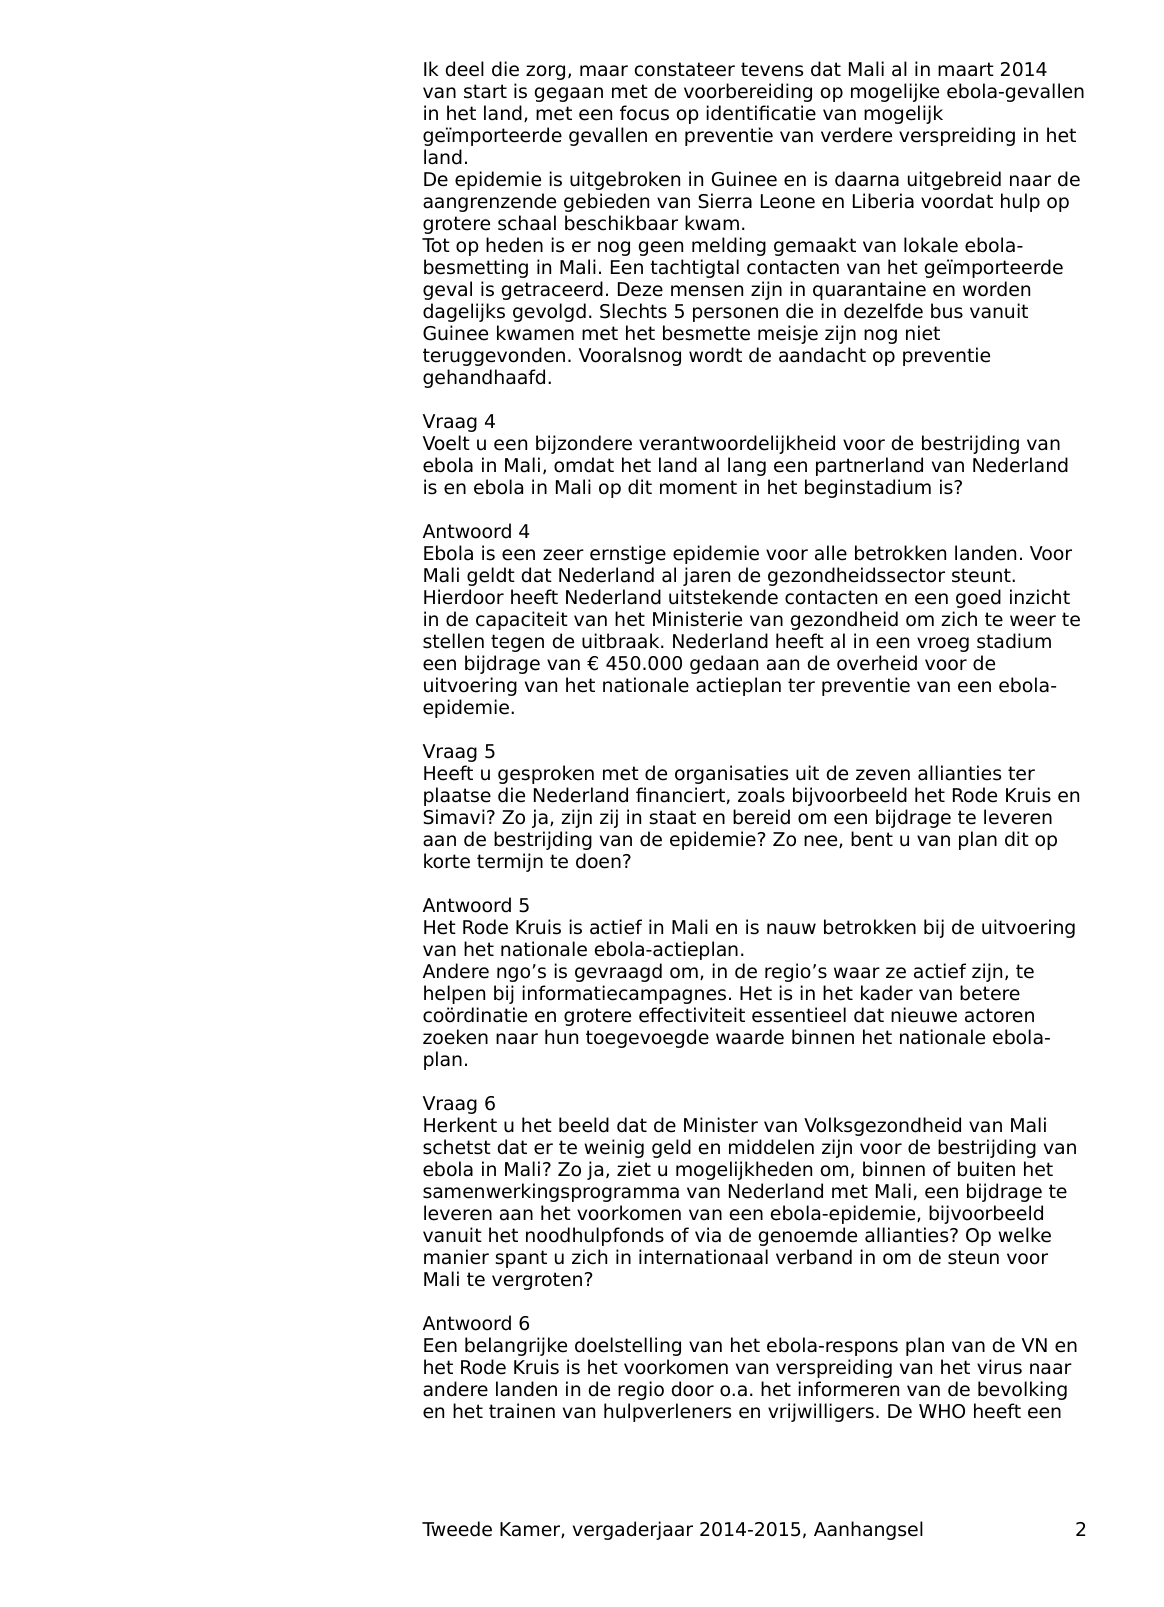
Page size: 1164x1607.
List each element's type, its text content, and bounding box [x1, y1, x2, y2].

text Antwoord 4 [422, 521, 1087, 543]
text Vraag 4 [422, 411, 1087, 433]
text Het Rode Kruis is actief in Mali en is nauw betrokken bij de uitvoering van het nationale ebola-actieplan. [422, 917, 1087, 961]
text Antwoord 6 [422, 1313, 1087, 1335]
text Tot op heden is er nog geen melding gemaakt van lokale ebola-besmetting in Mali. Een tachtigtal contacten van het geïmporteerde geval is getraceerd. Deze mensen zijn in quarantaine en worden dagelijks gevolgd. Slechts 5 personen die in dezelfde bus vanuit Guinee kwamen met het besmette meisje zijn nog niet teruggevonden. Vooralsnog wordt de aandacht op preventie gehandhaafd. [422, 235, 1087, 389]
text Heeft u gesproken met de organisaties uit de zeven allianties ter plaatse die Nederland financiert, zoals bijvoorbeeld het Rode Kruis en Simavi? Zo ja, zijn zij in staat en bereid om een bijdrage te leveren aan de bestrijding van de epidemie? Zo nee, bent u van plan dit op korte termijn te doen? [422, 763, 1087, 873]
text Voelt u een bijzondere verantwoordelijkheid voor de bestrijding van ebola in Mali, omdat het land al lang een partnerland van Nederland is en ebola in Mali op dit moment in het beginstadium is? [422, 433, 1087, 499]
text Vraag 5 [422, 741, 1087, 763]
text Ebola is een zeer ernstige epidemie voor alle betrokken landen. Voor Mali geldt dat Nederland al jaren de gezondheidssector steunt. Hierdoor heeft Nederland uitstekende contacten en een goed inzicht in de capaciteit van het Ministerie van gezondheid om zich te weer te stellen tegen de uitbraak. Nederland heeft al in een vroeg stadium een bijdrage van € 450.000 gedaan aan de overheid voor de uitvoering van het nationale actieplan ter preventie van een ebola-epidemie. [422, 543, 1087, 719]
text Antwoord 5 [422, 895, 1087, 917]
text De epidemie is uitgebroken in Guinee en is daarna uitgebreid naar de aangrenzende gebieden van Sierra Leone en Liberia voordat hulp op grotere schaal beschikbaar kwam. [422, 169, 1087, 235]
text Ik deel die zorg, maar constateer tevens dat Mali al in maart 2014 van start is gegaan met de voorbereiding op mogelijke ebola-gevallen in het land, met een focus op identificatie van mogelijk geïmporteerde gevallen en preventie van verdere verspreiding in het land. [422, 59, 1087, 169]
text Herkent u het beeld dat de Minister van Volksgezondheid van Mali schetst dat er te weinig geld en middelen zijn voor de bestrijding van ebola in Mali? Zo ja, ziet u mogelijkheden om, binnen of buiten het samenwerkingsprogramma van Nederland met Mali, een bijdrage te leveren aan het voorkomen van een ebola-epidemie, bijvoorbeeld vanuit het noodhulpfonds of via de genoemde allianties? Op welke manier spant u zich in internationaal verband in om de steun voor Mali te vergroten? [422, 1115, 1087, 1291]
text Een belangrijke doelstelling van het ebola-respons plan van de VN en het Rode Kruis is het voorkomen van verspreiding van het virus naar andere landen in de regio door o.a. het informeren van de bevolking en het trainen van hulpverleners en vrijwilligers. De WHO heeft een [422, 1335, 1087, 1423]
text Vraag 6 [422, 1093, 1087, 1115]
text Andere ngo’s is gevraagd om, in de regio’s waar ze actief zijn, te helpen bij informatiecampagnes. Het is in het kader van betere coördinatie en grotere effectiviteit essentieel dat nieuwe actoren zoeken naar hun toegevoegde waarde binnen het nationale ebola-plan. [422, 961, 1087, 1071]
